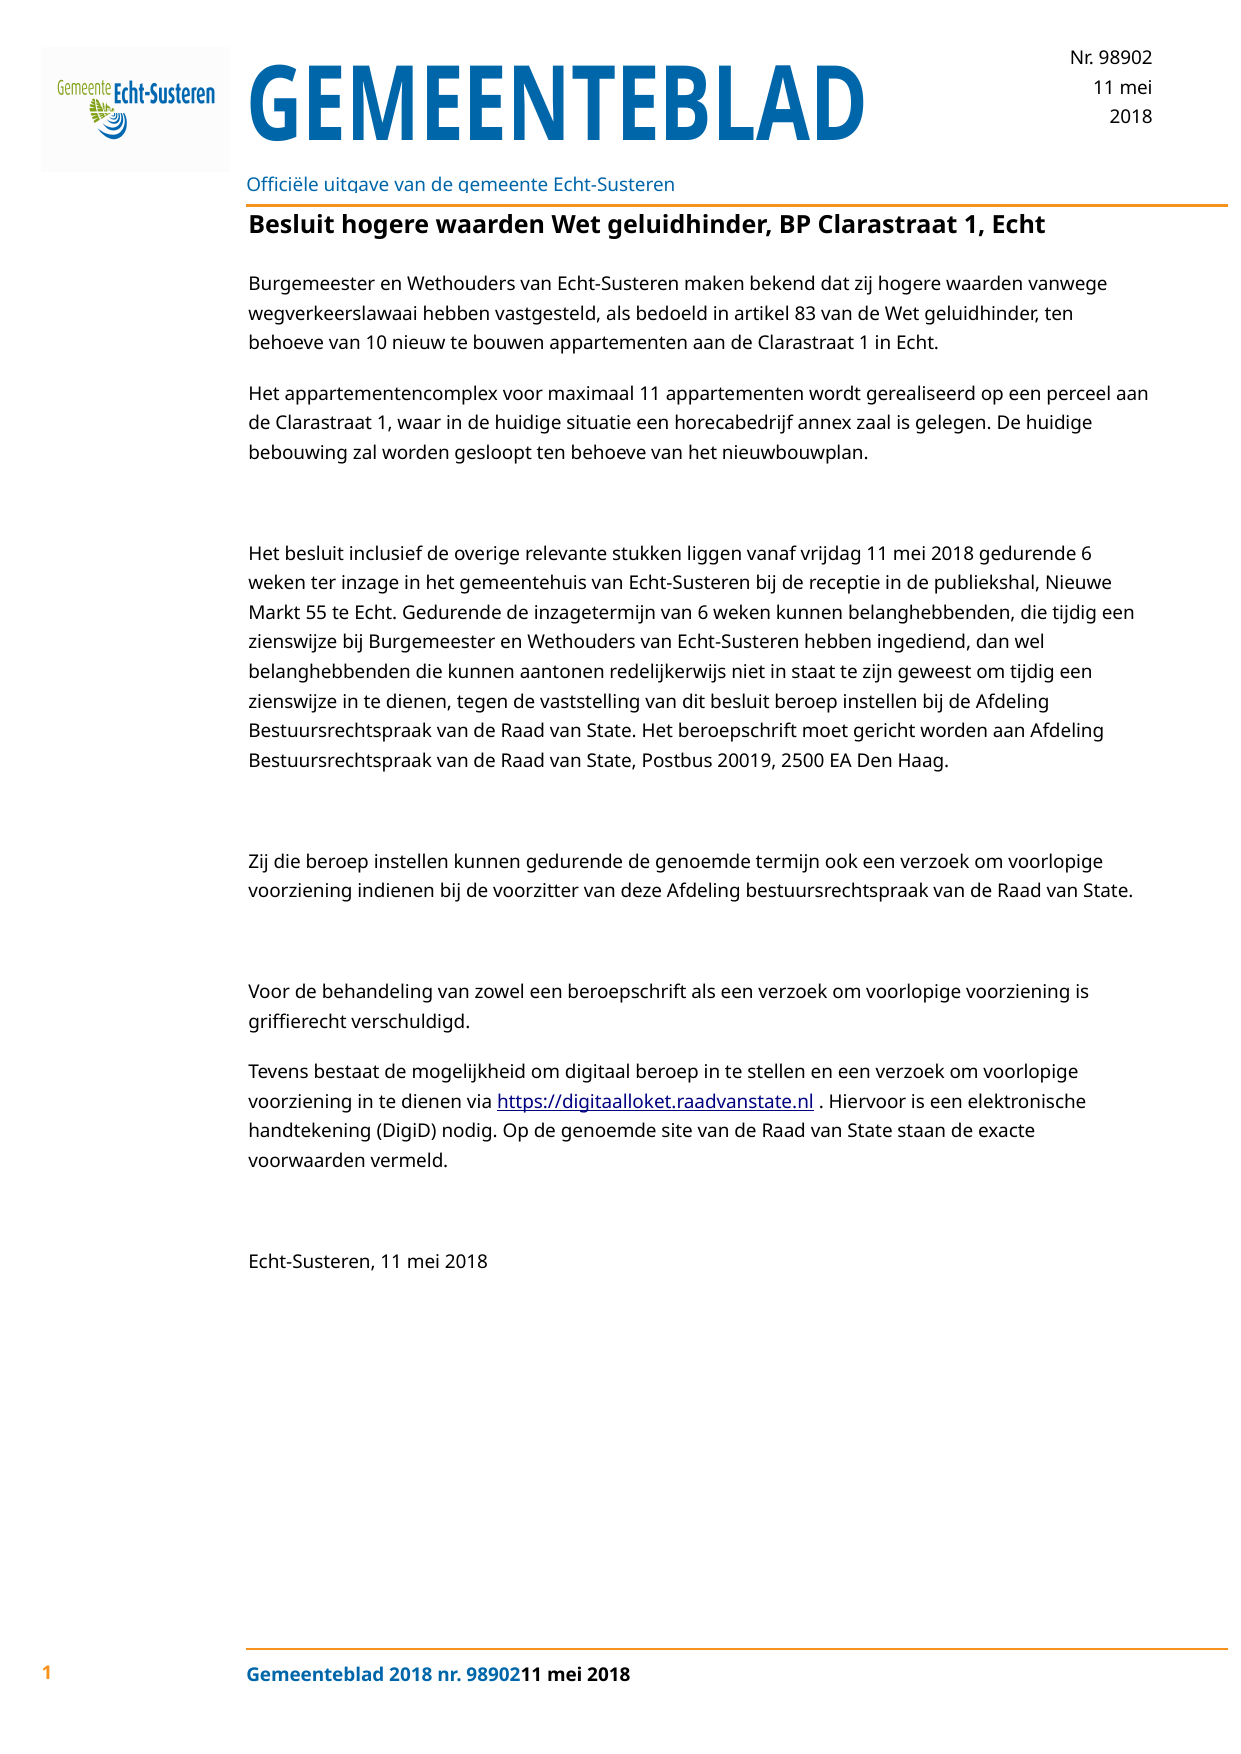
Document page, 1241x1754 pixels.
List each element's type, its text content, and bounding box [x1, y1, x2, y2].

text Het appartementencomplex voor maximaal 11 appartementen wordt gerealiseerd op een perceel aan de Clarastraat 1, waar in de huidige situatie een horecabedrijf annex zaal is gelegen. De huidige bebouwing zal worden gesloopt ten behoeve van het nieuwbouwplan. [248, 380, 1152, 465]
text Besluit hogere waarden Wet geluidhinder, BP Clarastraat 1, Echt [248, 207, 1152, 241]
text Zij die beroep instellen kunnen gedurende de genoemde termijn ook een verzoek om voorlopige voorziening indienen bij de voorzitter van deze Afdeling bestuursrechtspraak van de Raad van State. [248, 848, 1152, 903]
text Tevens bestaat de mogelijkheid om digitaal beroep in te stellen en een verzoek om voorlopige voorziening in te dienen via https://digitaalloket.raadvanstate.nl . Hiervoor is een elektronische handtekening (DigiD) nodig. Op de genoemde site van de Raad van State staan de exacte voorwaarden vermeld. [248, 1058, 1152, 1173]
text Het besluit inclusief de overige relevante stukken liggen vanaf vrijdag 11 mei 2018 gedurende 6 weken ter inzage in het gemeentehuis van Echt-Susteren bij de receptie in de publiekshal, Nieuwe Markt 55 te Echt. Gedurende de inzagetermijn van 6 weken kunnen belanghebbenden, die tijdig een zienswijze bij Burgemeester en Wethouders van Echt-Susteren hebben ingediend, dan wel belanghebbenden die kunnen aantonen redelijkerwijs niet in staat te zijn geweest om tijdig een zienswijze in te dienen, tegen de vaststelling van dit besluit beroep instellen bij de Afdeling Bestuursrechtspraak van de Raad van State. Het beroepschrift moet gericht worden aan Afdeling Bestuursrechtspraak van de Raad van State, Postbus 20019, 2500 EA Den Haag. [248, 540, 1152, 773]
text Burgemeester en Wethouders van Echt-Susteren maken bekend dat zij hogere waarden vanwege wegverkeerslawaai hebben vastgesteld, als bedoeld in artikel 83 van de Wet geluidhinder, ten behoeve van 10 nieuw te bouwen appartementen aan de Clarastraat 1 in Echt. [248, 270, 1152, 355]
text Echt-Susteren, 11 mei 2018 [248, 1248, 1152, 1273]
picture [41, 47, 231, 172]
text Voor de behandeling van zowel een beroepschrift als een verzoek om voorlopige voorziening is griffierecht verschuldigd. [248, 978, 1152, 1033]
